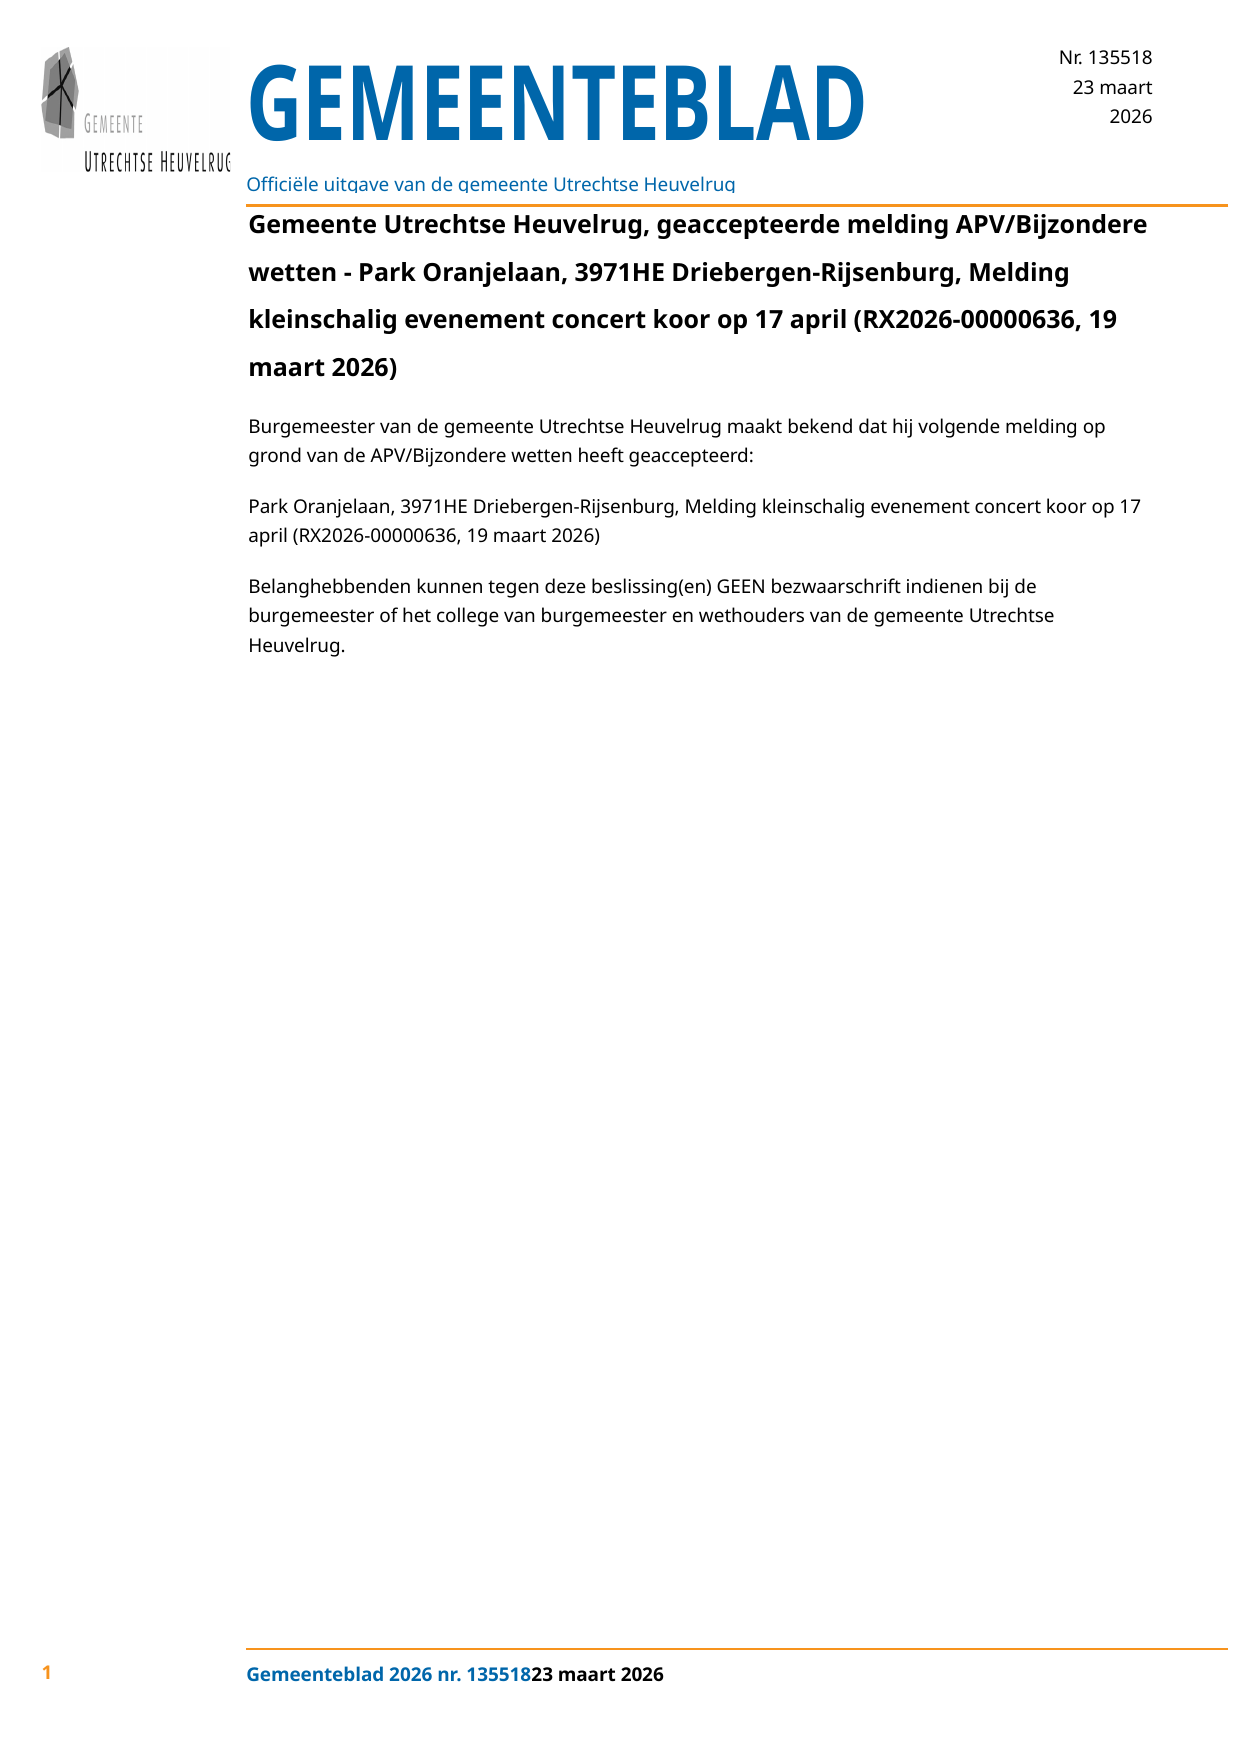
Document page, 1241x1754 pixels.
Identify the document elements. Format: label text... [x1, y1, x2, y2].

text Park Oranjelaan, 3971HE Driebergen-Rijsenburg, Melding kleinschalig evenement concert koor op 17 april (RX2026-00000636, 19 maart 2026) [248, 493, 1152, 548]
text Gemeente Utrechtse Heuvelrug, geaccepteerde melding APV/Bijzondere wetten - Park Oranjelaan, 3971HE Driebergen-Rijsenburg, Melding kleinschalig evenement concert koor op 17 april (RX2026-00000636, 19 maart 2026) [248, 207, 1152, 384]
picture [41, 47, 231, 172]
text Burgemeester van de gemeente Utrechtse Heuvelrug maakt bekend dat hij volgende melding op grond van de APV/Bijzondere wetten heeft geaccepteerd: [248, 413, 1152, 468]
text Belanghebbenden kunnen tegen deze beslissing(en) GEEN bezwaarschrift indienen bij de burgemeester of het college van burgemeester en wethouders van de gemeente Utrechtse Heuvelrug. [248, 573, 1152, 658]
